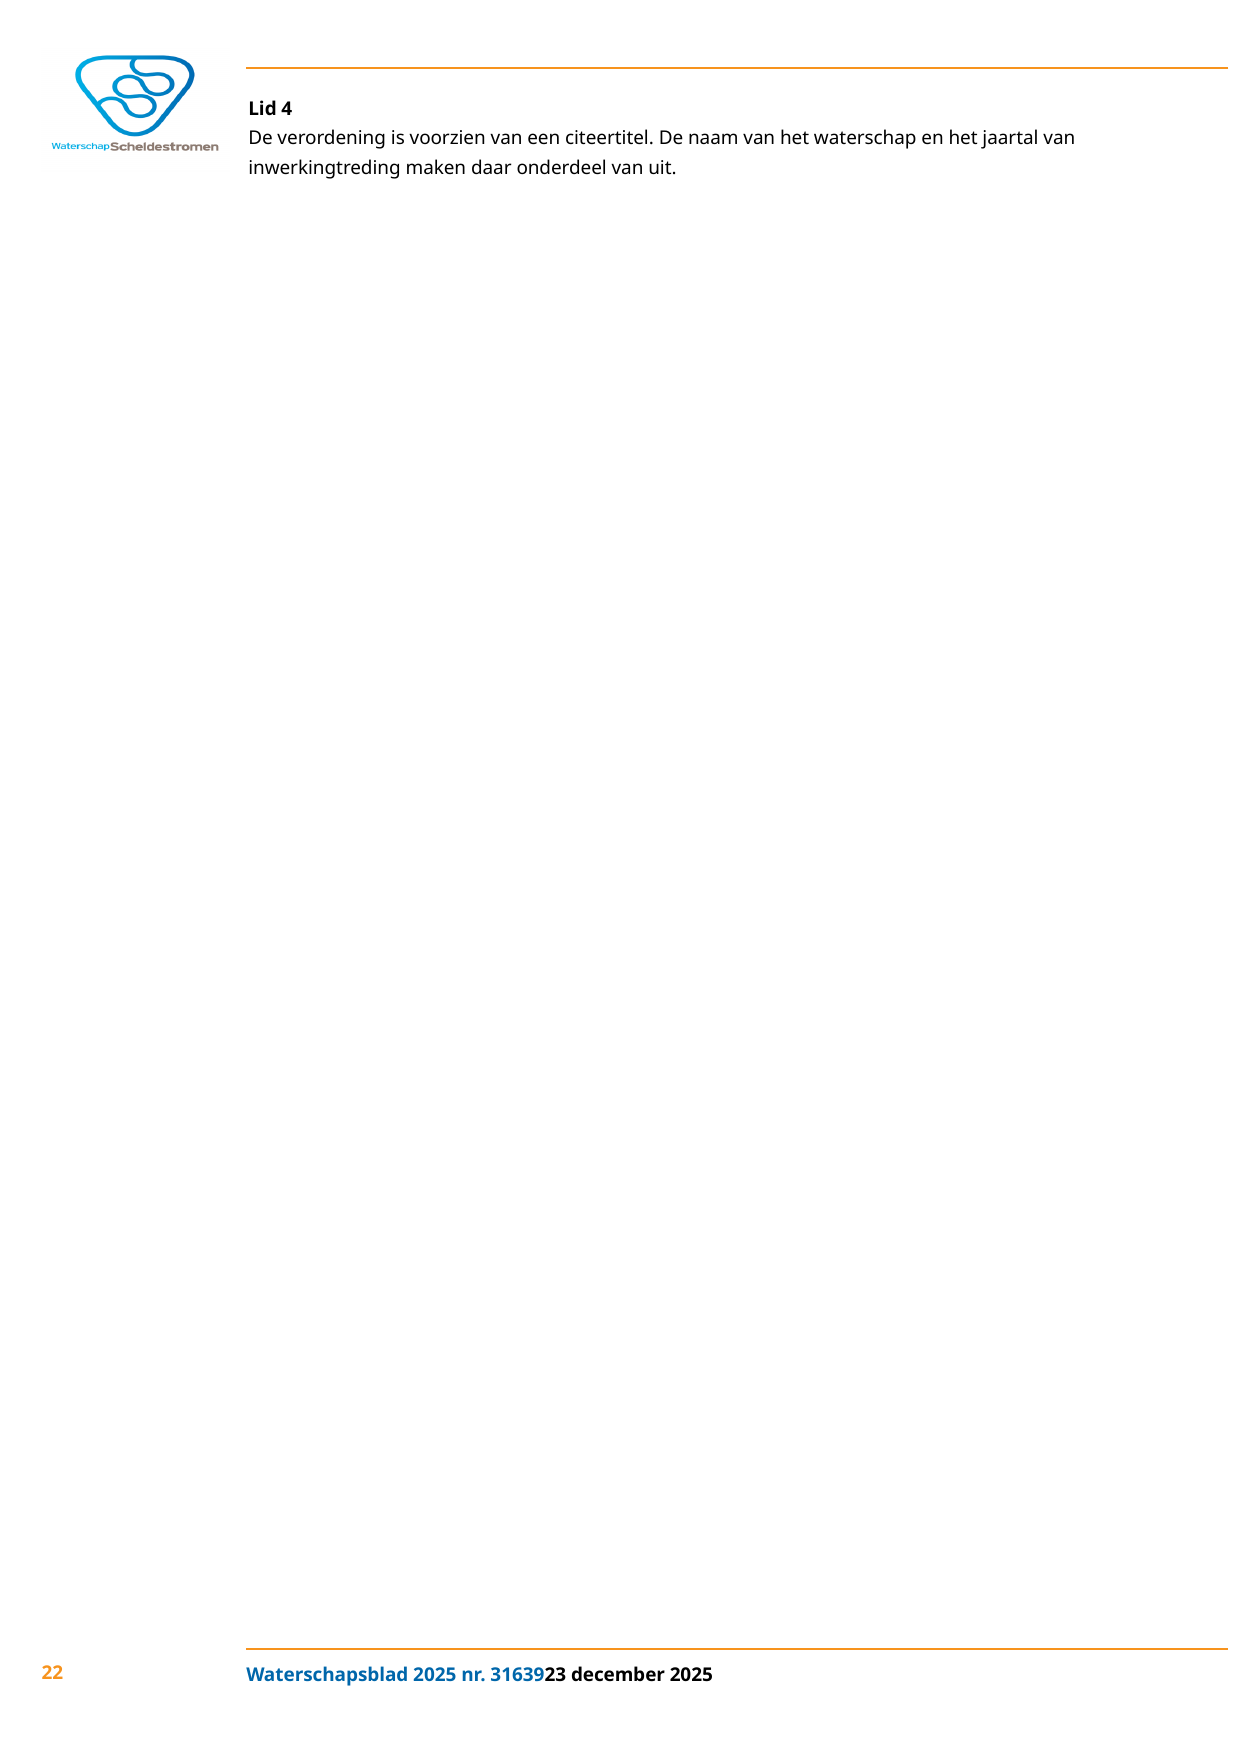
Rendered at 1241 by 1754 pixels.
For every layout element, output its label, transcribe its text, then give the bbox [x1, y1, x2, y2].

text De verordening is voorzien van een citeertitel. De naam van het waterschap en het jaartal van inwerkingtreding maken daar onderdeel van uit. [248, 124, 1152, 180]
text Lid 4 [248, 95, 1152, 121]
picture [41, 47, 231, 172]
